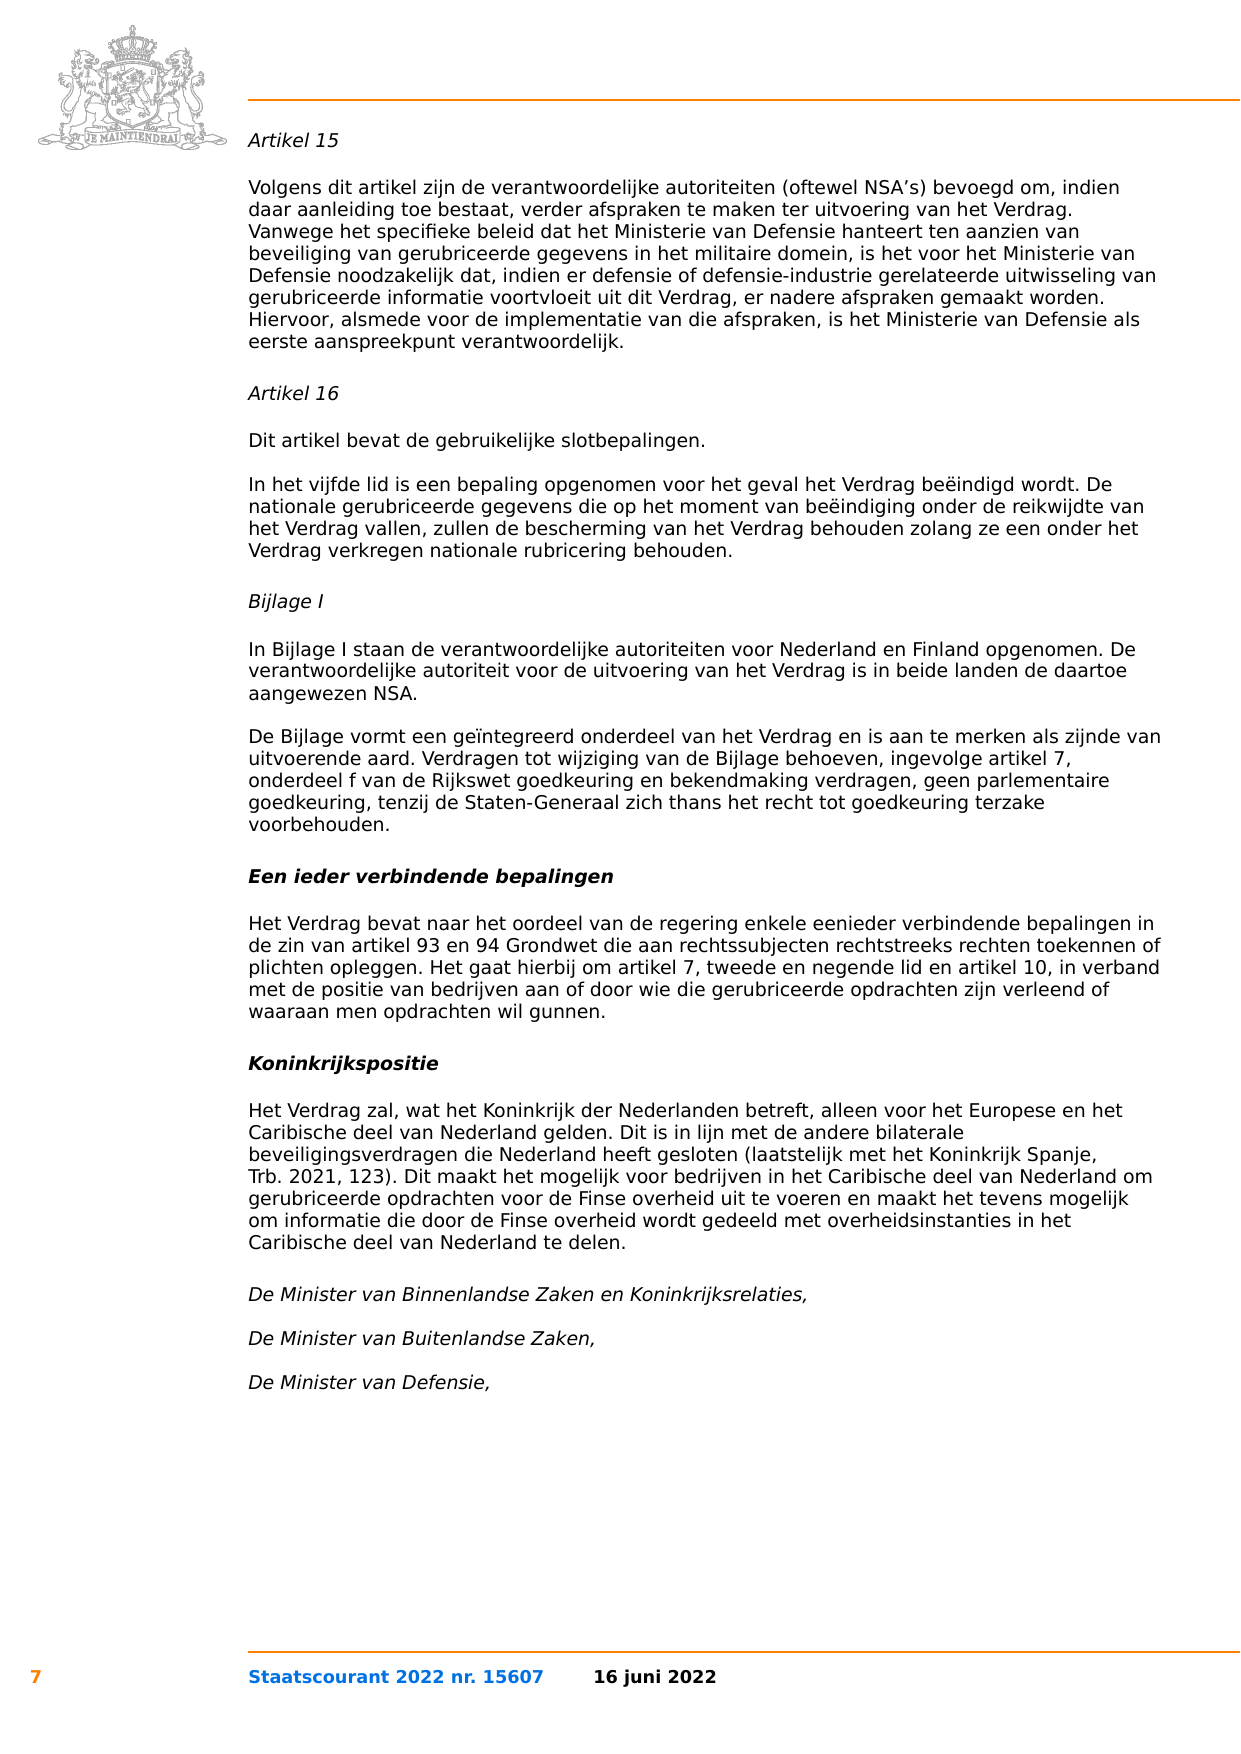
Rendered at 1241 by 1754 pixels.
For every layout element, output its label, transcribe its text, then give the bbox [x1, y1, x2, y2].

subtitle Artikel 16 [248, 383, 1163, 405]
subtitle Artikel 15 [248, 130, 1163, 152]
subtitle Bijlage I [248, 591, 1163, 613]
picture [38, 25, 227, 150]
text De Minister van Defensie, [248, 1372, 1163, 1393]
text De Minister van Buitenlandse Zaken, [248, 1328, 1163, 1350]
text Dit artikel bevat de gebruikelijke slotbepalingen. [248, 430, 1163, 452]
subtitle Koninkrijkspositie [248, 1053, 1163, 1075]
text Volgens dit artikel zijn de verantwoordelijke autoriteiten (oftewel NSA’s) bevoegd om, indien daar aanleiding toe bestaat, verder afspraken te maken ter uitvoering van het Verdrag. Vanwege het specifieke beleid dat het Ministerie van Defensie hanteert ten aanzien van beveiliging van gerubriceerde gegevens in het militaire domein, is het voor het Ministerie van Defensie noodzakelijk dat, indien er defensie of defensie-industrie gerelateerde uitwisseling van gerubriceerde informatie voortvloeit uit dit Verdrag, er nadere afspraken gemaakt worden. Hiervoor, alsmede voor de implementatie van die afspraken, is het Ministerie van Defensie als eerste aanspreekpunt verantwoordelijk. [248, 177, 1163, 353]
text Het Verdrag zal, wat het Koninkrijk der Nederlanden betreft, alleen voor het Europese en het Caribische deel van Nederland gelden. Dit is in lijn met de andere bilaterale beveiligingsverdragen die Nederland heeft gesloten (laatstelijk met het Koninkrijk Spanje, Trb. 2021, 123). Dit maakt het mogelijk voor bedrijven in het Caribische deel van Nederland om gerubriceerde opdrachten voor de Finse overheid uit te voeren en maakt het tevens mogelijk om informatie die door de Finse overheid wordt gedeeld met overheidsinstanties in het Caribische deel van Nederland te delen. [248, 1100, 1163, 1254]
text De Bijlage vormt een geïntegreerd onderdeel van het Verdrag en is aan te merken als zijnde van uitvoerende aard. Verdragen tot wijziging van de Bijlage behoeven, ingevolge artikel 7, onderdeel f van de Rijkswet goedkeuring en bekendmaking verdragen, geen parlementaire goedkeuring, tenzij de Staten-Generaal zich thans het recht tot goedkeuring terzake voorbehouden. [248, 726, 1163, 836]
text In het vijfde lid is een bepaling opgenomen voor het geval het Verdrag beëindigd wordt. De nationale gerubriceerde gegevens die op het moment van beëindiging onder de reikwijdte van het Verdrag vallen, zullen de bescherming van het Verdrag behouden zolang ze een onder het Verdrag verkregen nationale rubricering behouden. [248, 473, 1163, 561]
subtitle Een ieder verbindende bepalingen [248, 866, 1163, 888]
text In Bijlage I staan de verantwoordelijke autoriteiten voor Nederland en Finland opgenomen. De verantwoordelijke autoriteit voor de uitvoering van het Verdrag is in beide landen de daartoe aangewezen NSA. [248, 638, 1163, 704]
text Het Verdrag bevat naar het oordeel van de regering enkele eenieder verbindende bepalingen in de zin van artikel 93 en 94 Grondwet die aan rechtssubjecten rechtstreeks rechten toekennen of plichten opleggen. Het gaat hierbij om artikel 7, tweede en negende lid en artikel 10, in verband met de positie van bedrijven aan of door wie die gerubriceerde opdrachten zijn verleend of waaraan men opdrachten wil gunnen. [248, 913, 1163, 1023]
text De Minister van Binnenlandse Zaken en Koninkrijksrelaties, [248, 1284, 1163, 1306]
